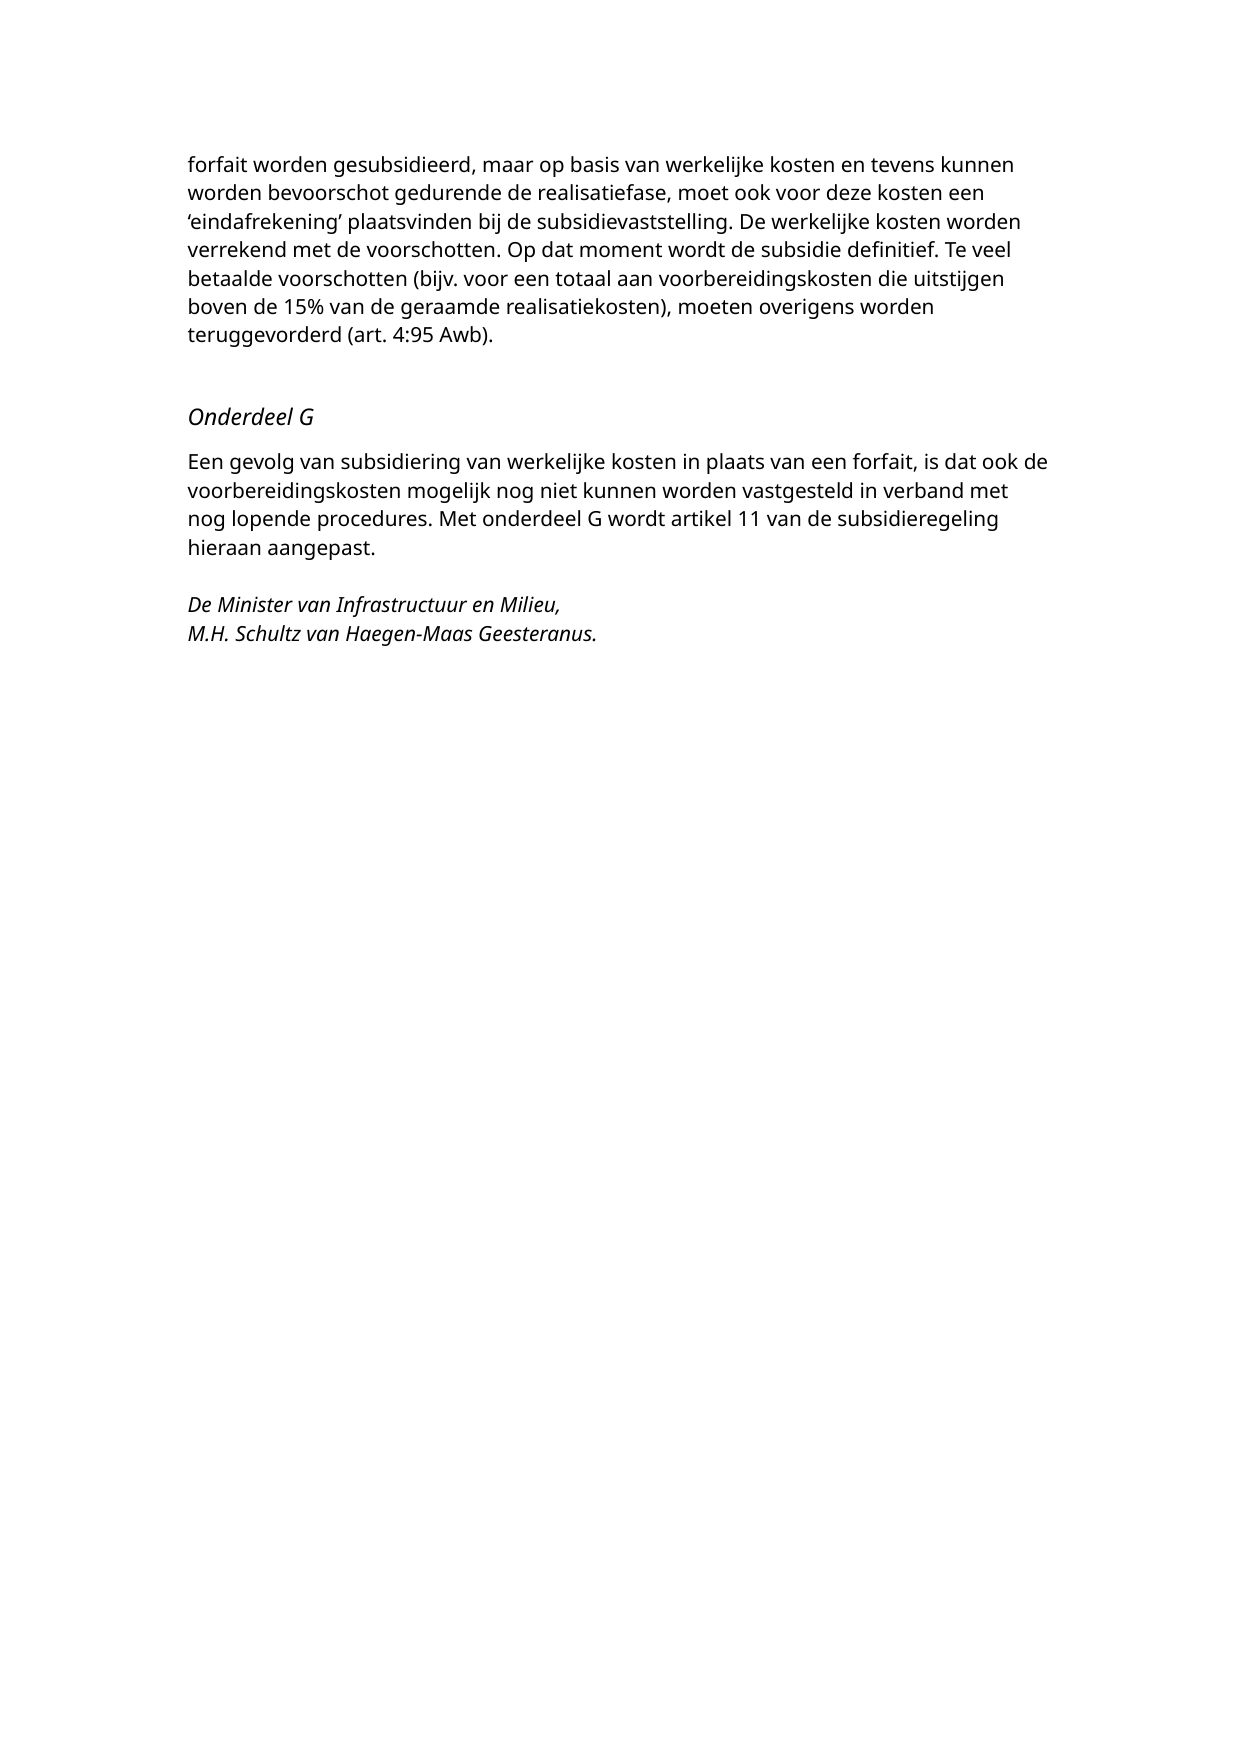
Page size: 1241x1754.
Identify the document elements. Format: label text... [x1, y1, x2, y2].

text forfait worden gesubsidieerd, maar op basis van werkelijke kosten en tevens kunnen worden bevoorschot gedurende de realisatiefase, moet ook voor deze kosten een ‘eindafrekening’ plaatsvinden bij de subsidievaststelling. De werkelijke kosten worden verrekend met de voorschotten. Op dat moment wordt de subsidie definitief. Te veel betaalde voorschotten (bijv. voor een totaal aan voorbereidingskosten die uitstijgen boven de 15% van de geraamde realisatiekosten), moeten overigens worden teruggevorderd (art. 4:95 Awb). [187, 150, 1053, 349]
text M.H. Schultz van Haegen-Maas Geesteranus. [187, 619, 1053, 647]
text De Minister van Infrastructuur en Milieu, [187, 591, 1053, 619]
subtitle Onderdeel G [187, 401, 1053, 432]
text Een gevolg van subsidiering van werkelijke kosten in plaats van een forfait, is dat ook de voorbereidingskosten mogelijk nog niet kunnen worden vastgesteld in verband met nog lopende procedures. Met onderdeel G wordt artikel 11 van de subsidieregeling hieraan aangepast. [187, 447, 1053, 561]
